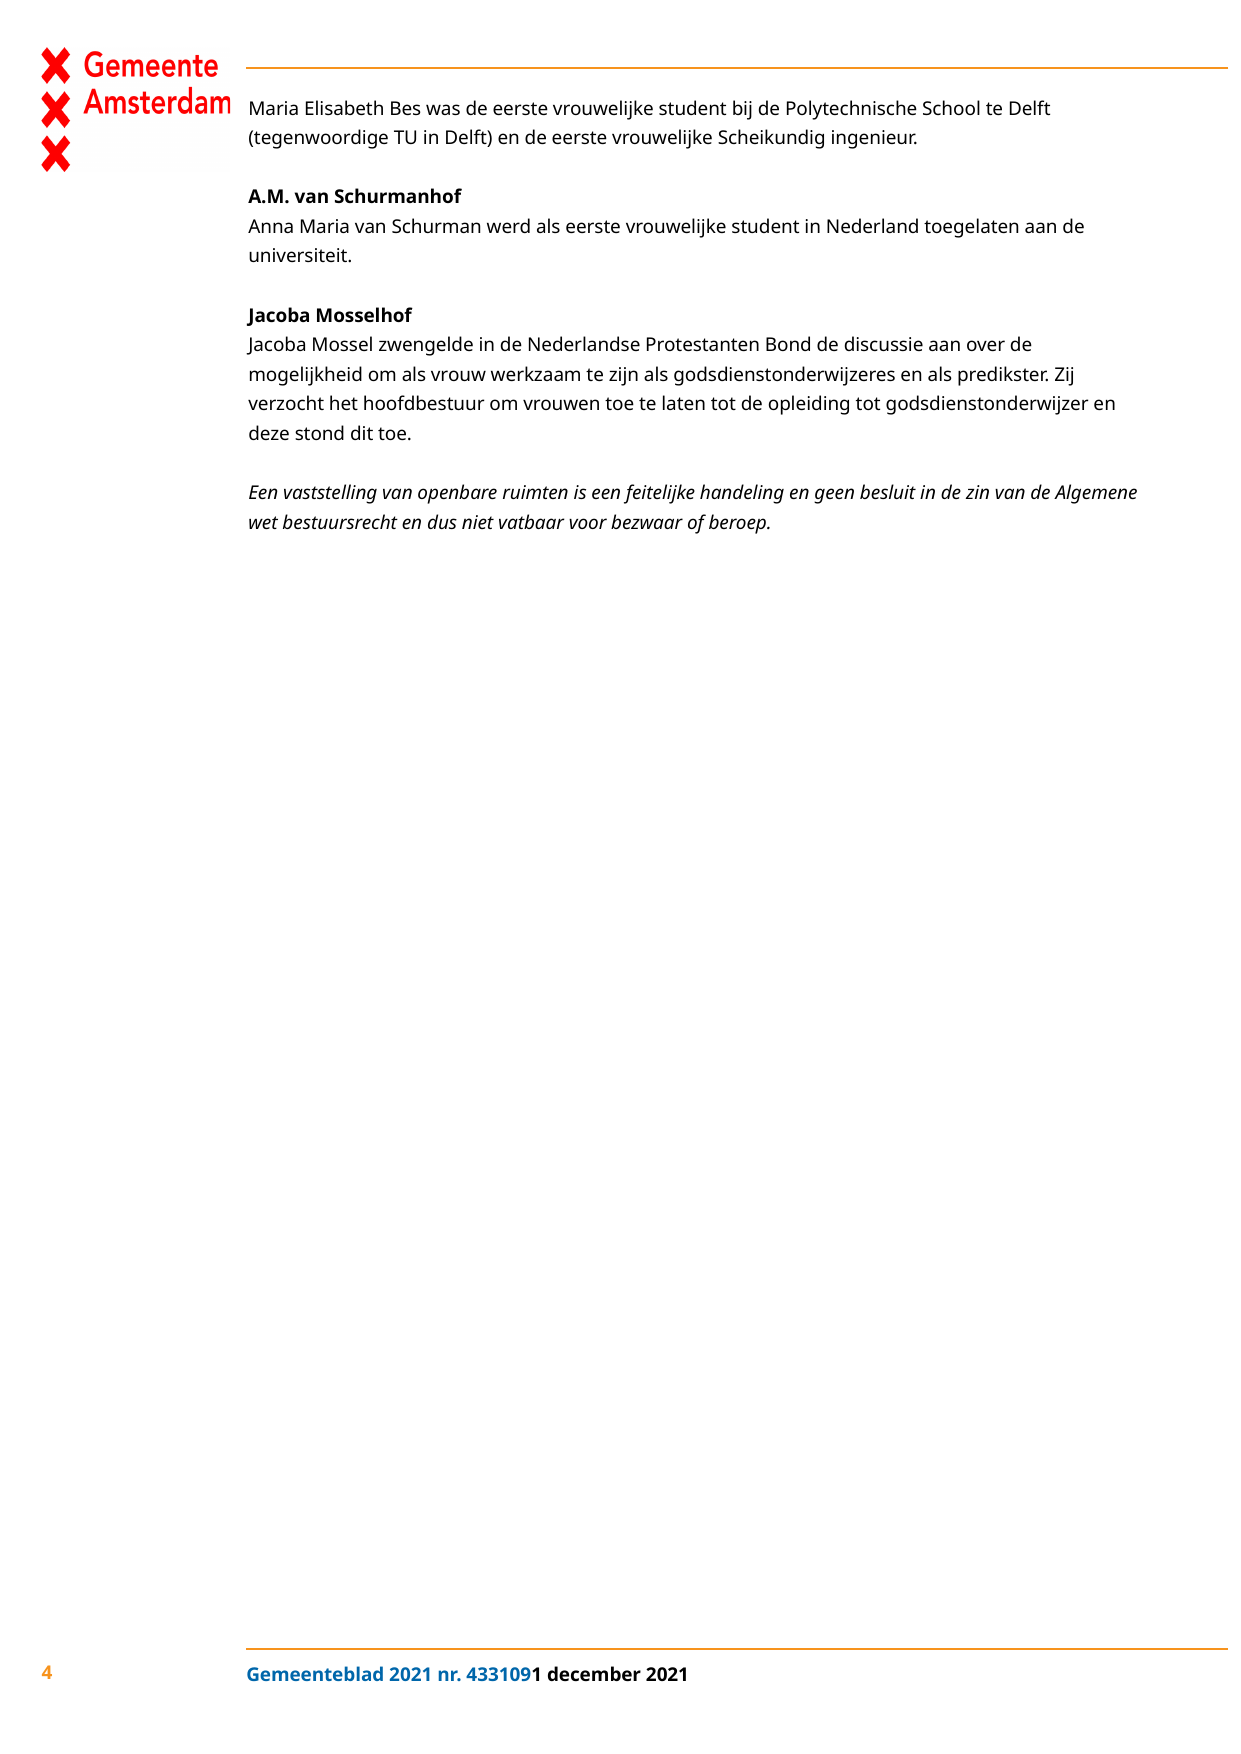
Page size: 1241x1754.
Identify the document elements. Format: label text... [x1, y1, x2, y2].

picture [41, 47, 231, 172]
text Anna Maria van Schurman werd als eerste vrouwelijke student in Nederland toegelaten aan de universiteit. [248, 213, 1152, 268]
text A.M. van Schurmanhof [248, 183, 1152, 209]
text Jacoba Mosselhof [248, 302, 1152, 328]
text Jacoba Mossel zwengelde in de Nederlandse Protestanten Bond de discussie aan over de mogelijkheid om als vrouw werkzaam te zijn als godsdienstonderwijzeres en als predikster. Zij verzocht het hoofdbestuur om vrouwen toe te laten tot de opleiding tot godsdienstonderwijzer en deze stond dit toe. [248, 331, 1152, 446]
text Maria Elisabeth Bes was de eerste vrouwelijke student bij de Polytechnische School te Delft (tegenwoordige TU in Delft) en de eerste vrouwelijke Scheikundig ingenieur. [248, 95, 1152, 150]
text Een vaststelling van openbare ruimten is een feitelijke handeling en geen besluit in de zin van de Algemene wet bestuursrecht en dus niet vatbaar voor bezwaar of beroep. [248, 479, 1152, 535]
